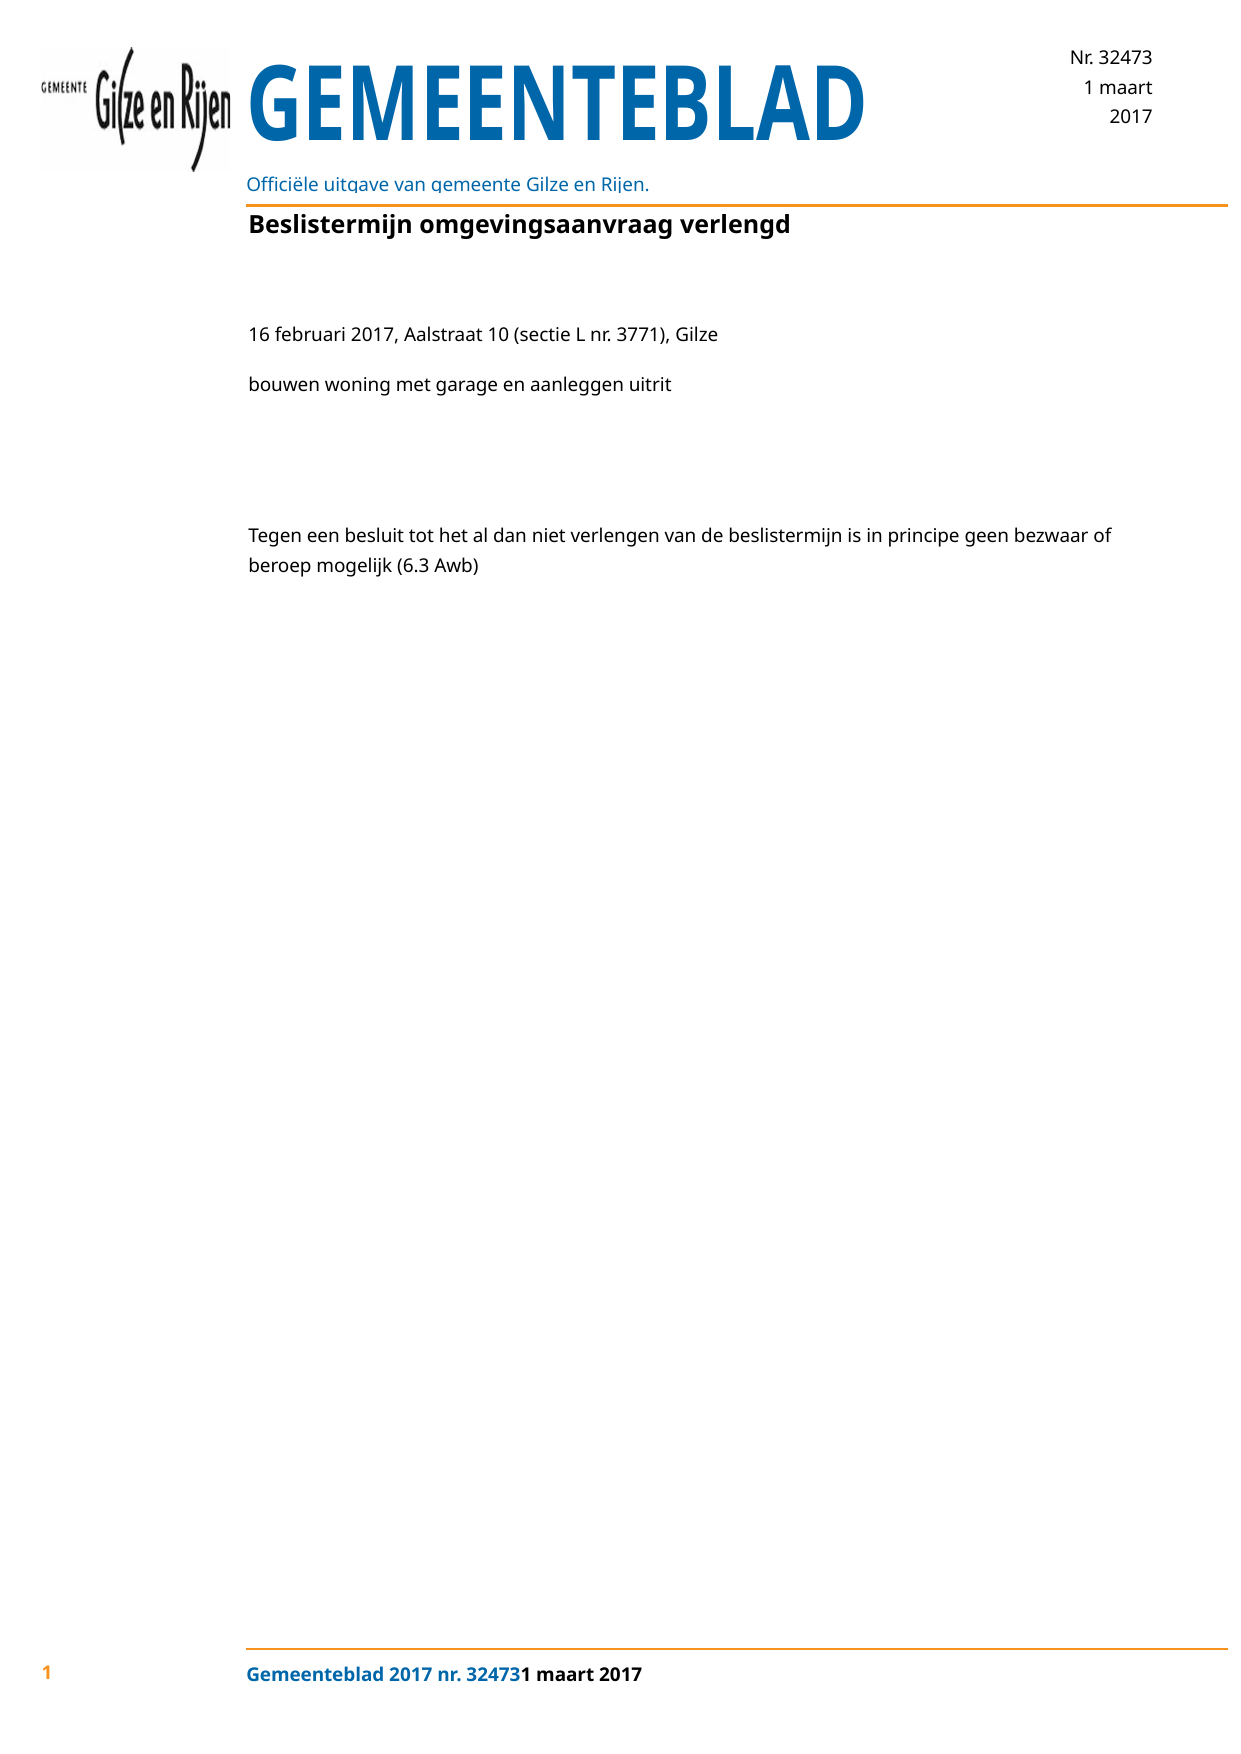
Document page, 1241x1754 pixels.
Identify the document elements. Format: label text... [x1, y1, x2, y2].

text 16 februari 2017, Aalstraat 10 (sectie L nr. 3771), Gilze [248, 321, 1152, 346]
text bouwen woning met garage en aanleggen uitrit [248, 371, 1152, 397]
text Tegen een besluit tot het al dan niet verlengen van de beslistermijn is in principe geen bezwaar of beroep mogelijk (6.3 Awb) [248, 522, 1152, 578]
picture [41, 47, 231, 172]
text Beslistermijn omgevingsaanvraag verlengd [248, 207, 1152, 241]
